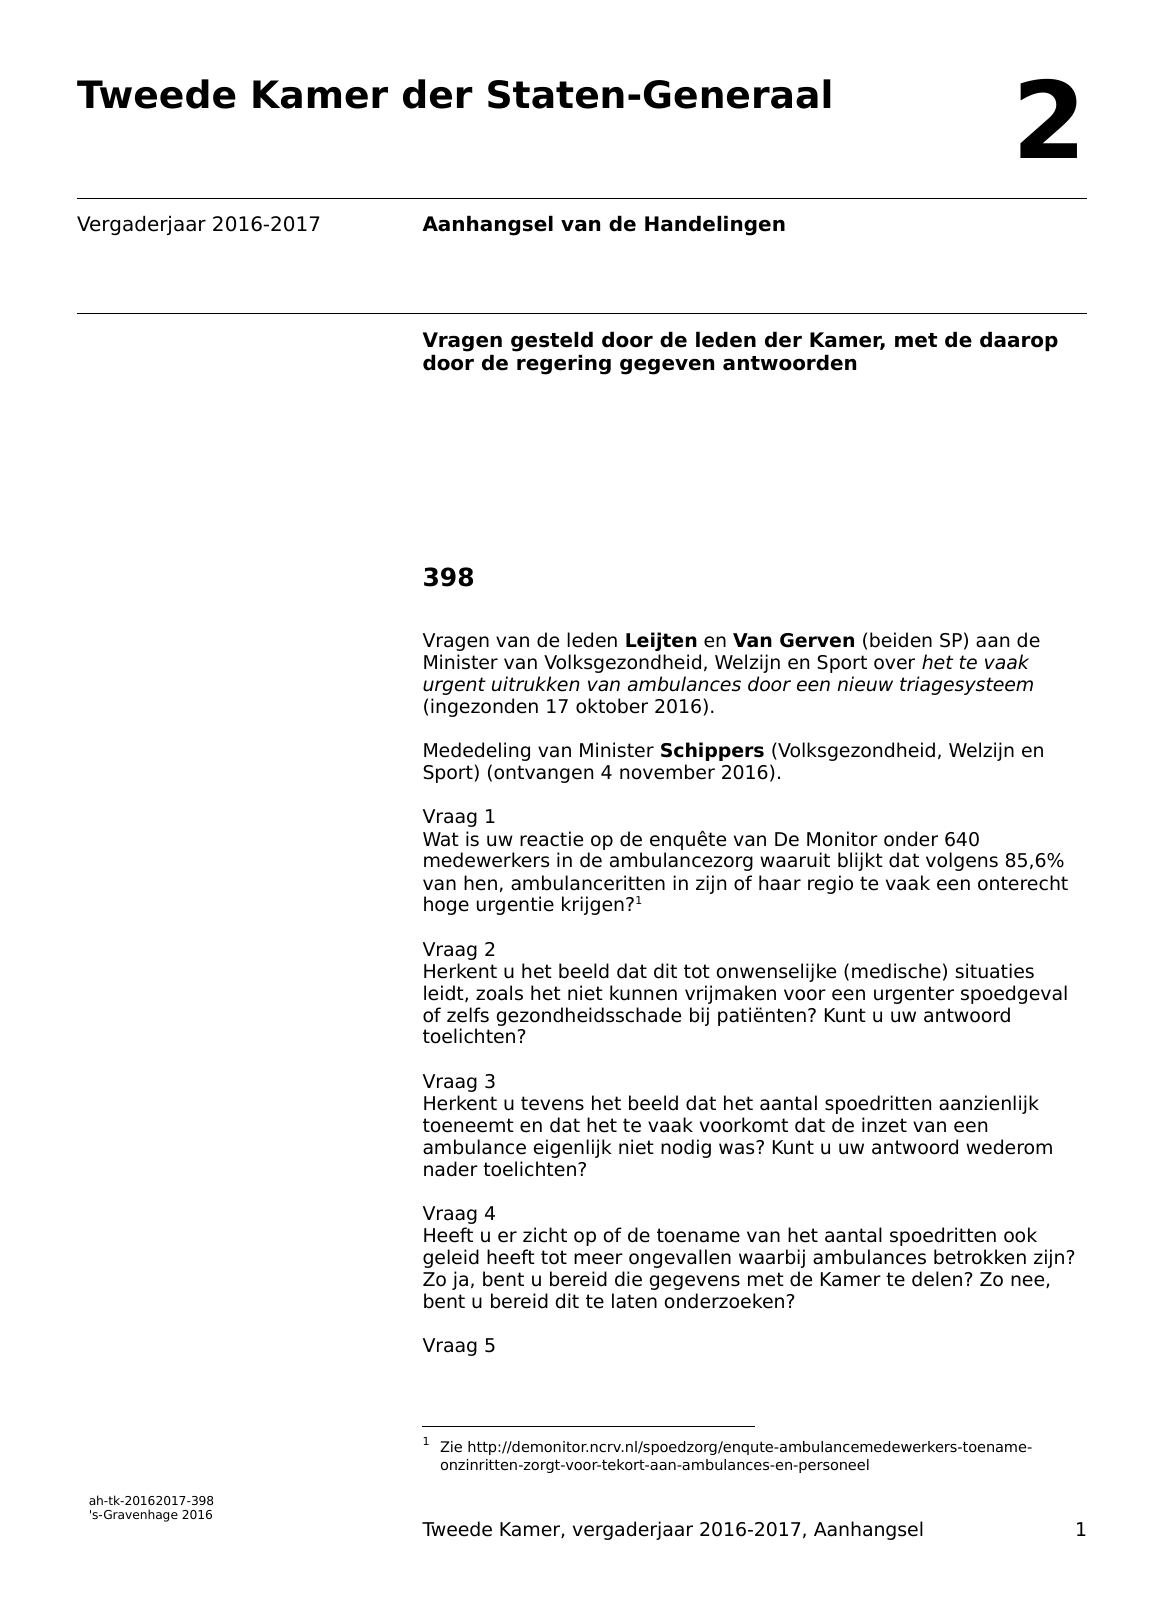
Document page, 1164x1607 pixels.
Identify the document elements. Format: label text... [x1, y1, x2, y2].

table_header Tweede Kamer der Staten-Generaal [77, 59, 886, 198]
table_cell Vergaderjaar 2016-2017 [77, 199, 422, 313]
text Zie http://demonitor.ncrv.nl/spoedzorg/enqute-ambulancemedewerkers-toename-onzinritten-zorgt-voor-tekort-aan-ambulances-en-personeel [422, 1435, 1087, 1474]
table_cell Aanhangsel van de Handelingen [422, 199, 1087, 313]
text Herkent u het beeld dat dit tot onwenselijke (medische) situaties leidt, zoals het niet kunnen vrijmaken voor een urgenter spoedgeval of zelfs gezondheidsschade bij patiënten? Kunt u uw antwoord toelichten? [422, 961, 1087, 1048]
table_header 2 [886, 59, 1087, 198]
text 398 [422, 563, 1087, 592]
table_cell [77, 314, 422, 375]
text 's-Gravenhage 2016 [88, 1508, 323, 1522]
text Vraag 3 [422, 1071, 1087, 1093]
text Vraag 2 [422, 938, 1087, 961]
text Wat is uw reactie op de enquête van De Monitor onder 640 medewerkers in de ambulancezorg waaruit blijkt dat volgens 85,6% van hen, ambulanceritten in zijn of haar regio te vaak een onterecht hoge urgentie krijgen? [422, 828, 1087, 916]
text Vraag 5 [422, 1335, 1087, 1357]
text Vragen van de leden Leijten en Van Gerven (beiden SP) aan de Minister van Volksgezondheid, Welzijn en Sport over het te vaak urgent uitrukken van ambulances door een nieuw triagesysteem (ingezonden 17 oktober 2016). [422, 630, 1087, 718]
table_cell Vragen gesteld door de leden der Kamer, met de daarop door de regering gegeven antwoorden [422, 314, 1087, 375]
text Vraag 1 [422, 806, 1087, 828]
text Mededeling van Minister Schippers (Volksgezondheid, Welzijn en Sport) (ontvangen 4 november 2016). [422, 740, 1087, 784]
text ah-tk-20162017-398 [88, 1494, 323, 1508]
text Herkent u tevens het beeld dat het aantal spoedritten aanzienlijk toeneemt en dat het te vaak voorkomt dat de inzet van een ambulance eigenlijk niet nodig was? Kunt u uw antwoord wederom nader toelichten? [422, 1093, 1087, 1181]
text Vraag 4 [422, 1203, 1087, 1225]
text Heeft u er zicht op of de toename van het aantal spoedritten ook geleid heeft tot meer ongevallen waarbij ambulances betrokken zijn? Zo ja, bent u bereid die gegevens met de Kamer te delen? Zo nee, bent u bereid dit te laten onderzoeken? [422, 1225, 1087, 1313]
